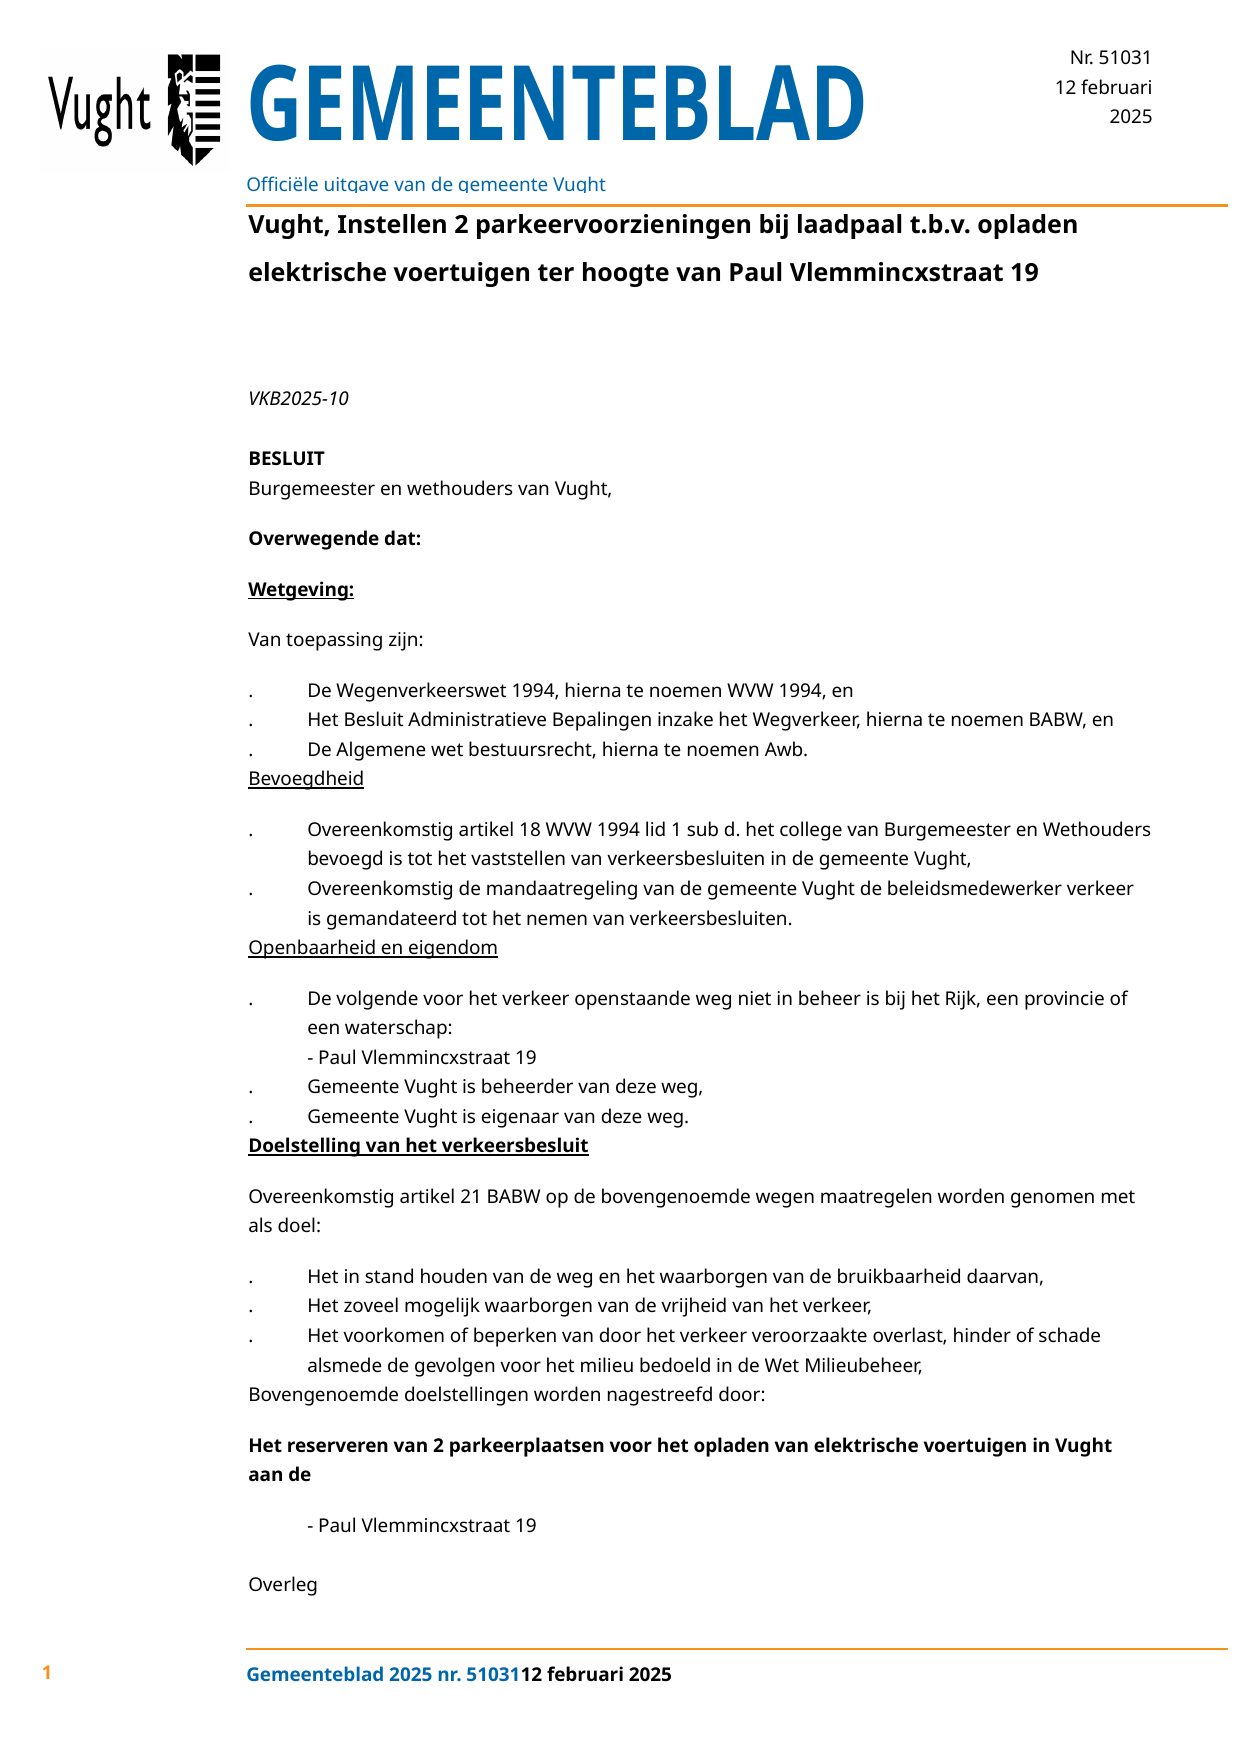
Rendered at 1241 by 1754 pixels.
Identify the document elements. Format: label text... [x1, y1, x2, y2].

text Doelstelling van het verkeersbesluit [248, 1133, 1152, 1158]
list Overeenkomstig de mandaatregeling van de gemeente Vught de beleidsmedewerker verkeer is gemandateerd tot het nemen van verkeersbesluiten. [248, 875, 1152, 931]
list Gemeente Vught is eigenaar van deze weg. [248, 1103, 1152, 1129]
text BESLUIT [248, 446, 1152, 471]
text Burgemeester en wethouders van Vught, [248, 475, 1152, 501]
list Gemeente Vught is beheerder van deze weg, [248, 1073, 1152, 1099]
text Overeenkomstig artikel 21 BABW op de bovengenoemde wegen maatregelen worden genomen met als doel: [248, 1183, 1152, 1238]
list Het in stand houden van de weg en het waarborgen van de bruikbaarheid daarvan, [248, 1263, 1152, 1289]
list - Paul Vlemmincxstraat 19 [248, 1512, 1152, 1538]
text Overleg [248, 1571, 1152, 1597]
list De Wegenverkeerswet 1994, hierna te noemen WVW 1994, en [248, 677, 1152, 703]
picture [41, 47, 231, 172]
text Overwegende dat: [248, 526, 1152, 551]
list Het voorkomen of beperken van door het verkeer veroorzaakte overlast, hinder of schade alsmede de gevolgen voor het milieu bedoeld in de Wet Milieubeheer, [248, 1322, 1152, 1378]
list Het Besluit Administratieve Bepalingen inzake het Wegverkeer, hierna te noemen BABW, en [248, 706, 1152, 732]
list De volgende voor het verkeer open­staande weg niet in be­heer is bij het Rijk, een provin­cie of een water­schap: [248, 985, 1152, 1040]
text VKB2025-10 [248, 386, 1152, 411]
text Vught, Instellen 2 parkeervoorzieningen bij laadpaal t.b.v. opladen elektrische voertuigen ter hoogte van Paul Vlemmincxstraat 19 [248, 207, 1152, 288]
list Het zoveel mogelijk waarborgen van de vrijheid van het verkeer, [248, 1293, 1152, 1318]
text Wetgeving: [248, 576, 1152, 602]
text Bovengenoemde doelstellingen worden nagestreefd door: [248, 1381, 1152, 1407]
text Openbaarheid en eigendom [248, 934, 1152, 960]
list Overeenkomstig artikel 18 WVW 1994 lid 1 sub d. het college van Burgemeester en Wethouders bevoegd is tot het vaststel­len van ver­keersbe­sluiten in de gemeente Vught, [248, 816, 1152, 871]
list De Algemene wet bestuursrecht, hierna te noemen Awb. [248, 736, 1152, 762]
list - Paul Vlemmincxstraat 19 [248, 1044, 1152, 1070]
text Van toepassing zijn: [248, 626, 1152, 652]
text Het reserveren van 2 parkeerplaatsen voor het opladen van elektrische voertuigen in Vught aan de [248, 1432, 1152, 1487]
text Bevoegdheid [248, 766, 1152, 791]
